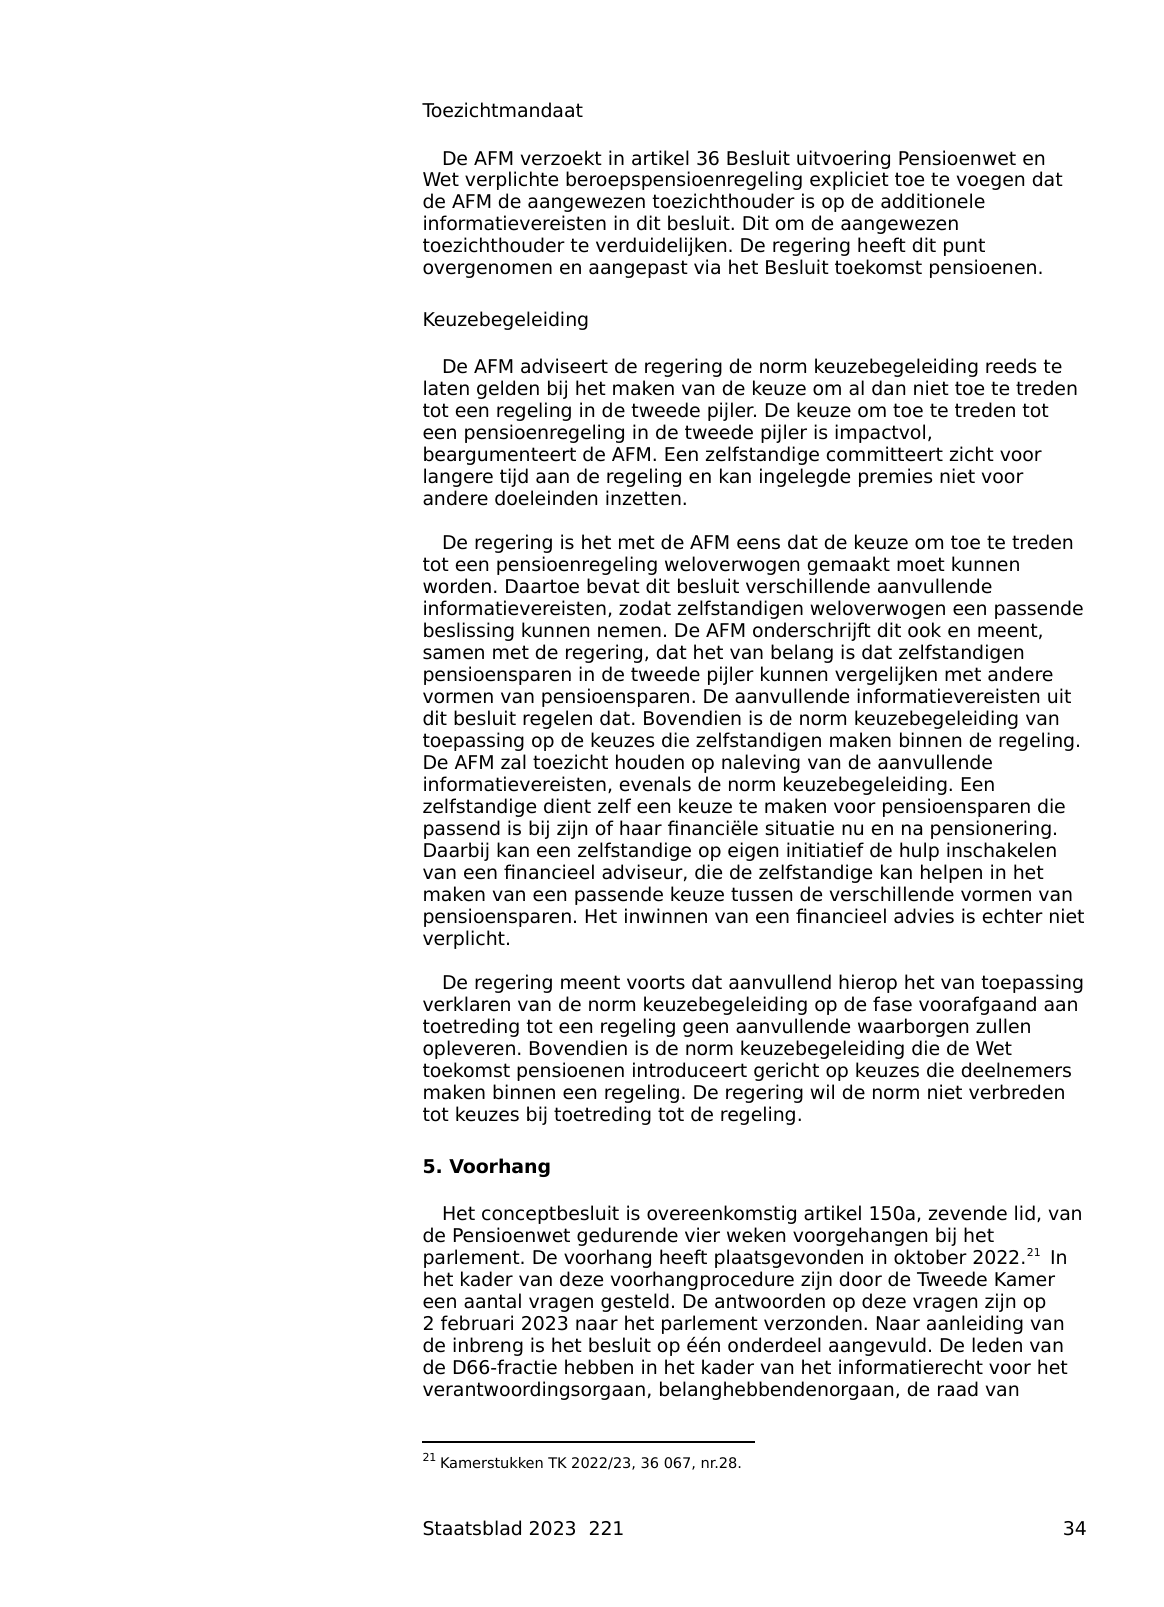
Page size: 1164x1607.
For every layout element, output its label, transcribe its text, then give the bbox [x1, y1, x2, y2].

text De AFM verzoekt in artikel 36 Besluit uitvoering Pensioenwet en Wet verplichte beroepspensioenregeling expliciet toe te voegen dat de AFM de aangewezen toezichthouder is op de additionele informatievereisten in dit besluit. Dit om de aangewezen toezichthouder te verduidelijken. De regering heeft dit punt overgenomen en aangepast via het Besluit toekomst pensioenen. [422, 147, 1087, 279]
text Kamerstukken TK 2022/23, 36 067, nr.28. [422, 1451, 1087, 1473]
text De AFM adviseert de regering de norm keuzebegeleiding reeds te laten gelden bij het maken van de keuze om al dan niet toe te treden tot een regeling in de tweede pijler. De keuze om toe te treden tot een pensioenregeling in de tweede pijler is impactvol, beargumenteert de AFM. Een zelfstandige committeert zicht voor langere tijd aan de regeling en kan ingelegde premies niet voor andere doeleinden inzetten. [422, 356, 1087, 510]
subtitle Toezichtmandaat [422, 100, 1087, 122]
subtitle 5. Voorhang [422, 1156, 1087, 1178]
subtitle Keuzebegeleiding [422, 309, 1087, 331]
text De regering is het met de AFM eens dat de keuze om toe te treden tot een pensioenregeling weloverwogen gemaakt moet kunnen worden. Daartoe bevat dit besluit verschillende aanvullende informatievereisten, zodat zelfstandigen weloverwogen een passende beslissing kunnen nemen. De AFM onderschrijft dit ook en meent, samen met de regering, dat het van belang is dat zelfstandigen pensioensparen in de tweede pijler kunnen vergelijken met andere vormen van pensioensparen. De aanvullende informatievereisten uit dit besluit regelen dat. Bovendien is de norm keuzebegeleiding van toepassing op de keuzes die zelfstandigen maken binnen de regeling. De AFM zal toezicht houden op naleving van de aanvullende informatievereisten, evenals de norm keuzebegeleiding. Een zelfstandige dient zelf een keuze te maken voor pensioensparen die passend is bij zijn of haar financiële situatie nu en na pensionering. Daarbij kan een zelfstandige op eigen initiatief de hulp inschakelen van een financieel adviseur, die de zelfstandige kan helpen in het maken van een passende keuze tussen de verschillende vormen van pensioensparen. Het inwinnen van een financieel advies is echter niet verplicht. [422, 532, 1087, 950]
text De regering meent voorts dat aanvullend hierop het van toepassing verklaren van de norm keuzebegeleiding op de fase voorafgaand aan toetreding tot een regeling geen aanvullende waarborgen zullen opleveren. Bovendien is de norm keuzebegeleiding die de Wet toekomst pensioenen introduceert gericht op keuzes die deelnemers maken binnen een regeling. De regering wil de norm niet verbreden tot keuzes bij toetreding tot de regeling. [422, 972, 1087, 1126]
text Het conceptbesluit is overeenkomstig artikel 150a, zevende lid, van de Pensioenwet gedurende vier weken voorgehangen bij het parlement. De voorhang heeft plaatsgevonden in oktober 2022. In het kader van deze voorhangprocedure zijn door de Tweede Kamer een aantal vragen gesteld. De antwoorden op deze vragen zijn op 2 februari 2023 naar het parlement verzonden. Naar aanleiding van de inbreng is het besluit op één onderdeel aangevuld. De leden van de D66-fractie hebben in het kader van het informatierecht voor het verantwoordingsorgaan, belanghebbendenorgaan, de raad van [422, 1203, 1087, 1401]
